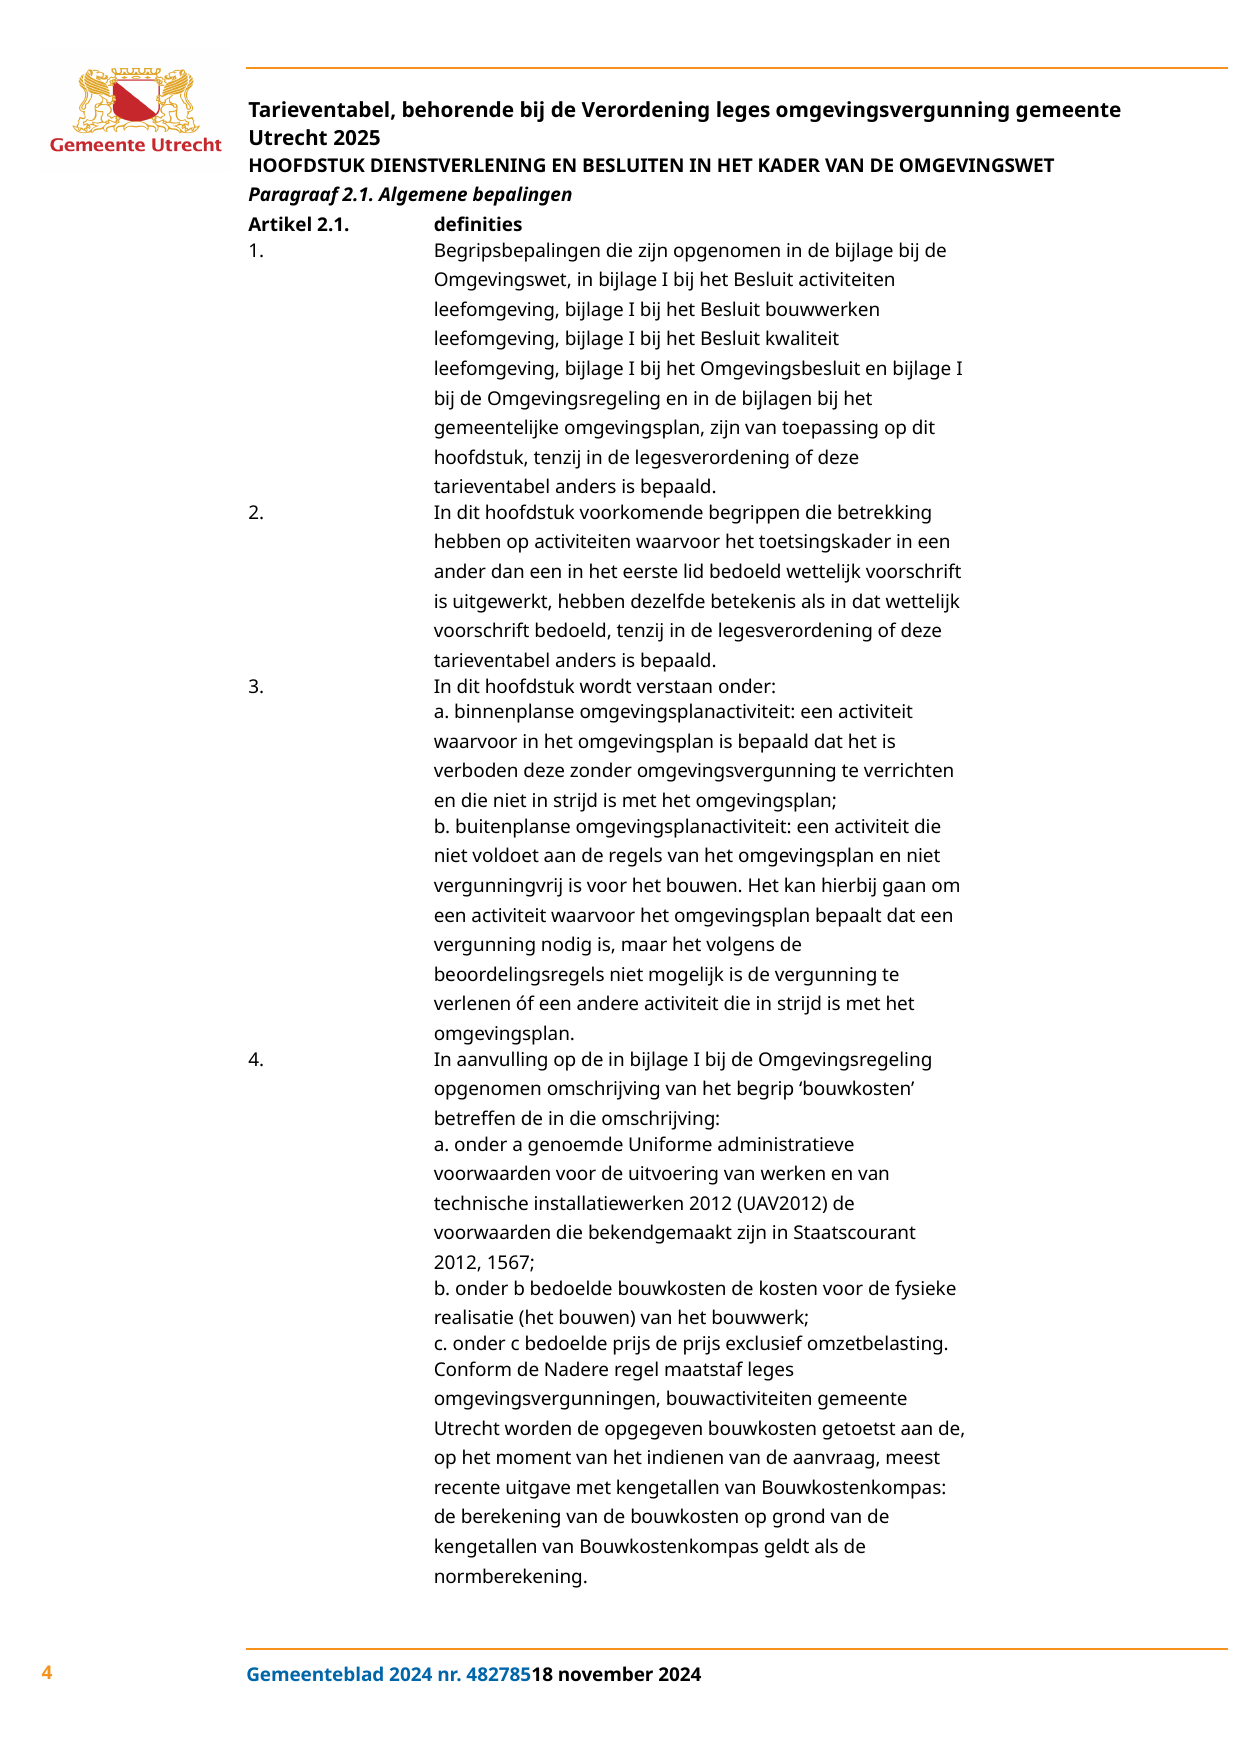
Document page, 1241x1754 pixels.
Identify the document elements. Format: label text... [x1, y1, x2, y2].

text Paragraaf 2.1. Algemene bepalingen [248, 181, 1152, 207]
table_cell 3. [248, 673, 433, 698]
table_cell Conform de Nadere regel maatstaf leges omgevingsvergunningen, bouwactiviteiten gemeente Utrecht worden de opgegeven bouwkosten getoetst aan de, op het moment van het indienen van de aanvraag, meest recente uitgave met kengetallen van Bouwkostenkompas: de berekening van de bouwkosten op grond van de kengetallen van Bouwkostenkompas geldt als de normberekening. [434, 1356, 966, 1589]
table_cell Begripsbepalingen die zijn opgenomen in de bijlage bij de Omgevingswet, in bijlage I bij het Besluit activiteiten leefomgeving, bijlage I bij het Besluit bouwwerken leefomgeving, bijlage I bij het Besluit kwaliteit leefomgeving, bijlage I bij het Omgevingsbesluit en bijlage I bij de Omgevingsregeling en in de bijlagen bij het gemeentelijke omgevingsplan, zijn van toepassing op dit hoofdstuk, tenzij in de legesverordening of deze tarieventabel anders is bepaald. [434, 237, 966, 499]
table_cell [248, 1275, 433, 1330]
table_cell [966, 813, 1152, 1046]
table_cell b. onder b bedoelde bouwkosten de kosten voor de fysieke realisatie (het bouwen) van het bouwwerk; [434, 1275, 966, 1330]
text Tarieventabel, behorende bij de Verordening leges omgevingsvergunning gemeente Utrecht 2025 [248, 95, 1152, 152]
table_cell a. binnenplanse omgevingsplanactiviteit: een activiteit waarvoor in het omgevingsplan is bepaald dat het is verboden deze zonder omgevingsvergunning te verrichten en die niet in strijd is met het omgevingsplan; [434, 699, 966, 813]
table_cell In dit hoofdstuk wordt verstaan onder: [434, 673, 966, 698]
table_cell [248, 699, 433, 813]
table_cell [966, 1046, 1152, 1131]
table_cell 4. [248, 1046, 433, 1131]
table_cell [966, 673, 1152, 698]
text HOOFDSTUK DIENSTVERLENING EN BESLUITEN IN HET KADER VAN DE OMGEVINGSWET [248, 152, 1152, 177]
table_cell In dit hoofdstuk voorkomende begrippen die betrekking hebben op activiteiten waarvoor het toetsingskader in een ander dan een in het eerste lid bedoeld wettelijk voorschrift is uitgewerkt, hebben dezelfde betekenis als in dat wettelijk voorschrift bedoeld, tenzij in de legesverordening of deze tarieventabel anders is bepaald. [434, 499, 966, 673]
table_cell [248, 1131, 433, 1275]
table_cell [248, 1330, 433, 1356]
table_header Artikel 2.1. [248, 211, 433, 237]
table_cell [966, 1131, 1152, 1275]
table_header definities [434, 211, 966, 237]
table_header [966, 211, 1152, 237]
table_cell In aanvulling op de in bijlage I bij de Omgevingsregeling opgenomen omschrijving van het begrip ‘bouwkosten’ betreffen de in die omschrijving: [434, 1046, 966, 1131]
table_cell [966, 1356, 1152, 1589]
table_cell c. onder c bedoelde prijs de prijs exclusief omzetbelasting. [434, 1330, 966, 1356]
table_cell [248, 1356, 433, 1589]
table_cell 1. [248, 237, 433, 499]
table_cell 2. [248, 499, 433, 673]
table_cell a. onder a genoemde Uniforme administratieve voorwaarden voor de uitvoering van werken en van technische installatiewerken 2012 (UAV2012) de voorwaarden die bekendgemaakt zijn in Staatscourant 2012, 1567; [434, 1131, 966, 1275]
table_cell [248, 813, 433, 1046]
table_cell [966, 499, 1152, 673]
table_cell [966, 699, 1152, 813]
table_cell b. buitenplanse omgevingsplanactiviteit: een activiteit die niet voldoet aan de regels van het omgevingsplan en niet vergunningvrij is voor het bouwen. Het kan hierbij gaan om een activiteit waarvoor het omgevingsplan bepaalt dat een vergunning nodig is, maar het volgens de beoordelingsregels niet mogelijk is de vergunning te verlenen óf een andere activiteit die in strijd is met het omgevingsplan. [434, 813, 966, 1046]
table_cell [966, 237, 1152, 499]
table_cell [966, 1330, 1152, 1356]
table_cell [966, 1275, 1152, 1330]
picture [41, 47, 231, 172]
